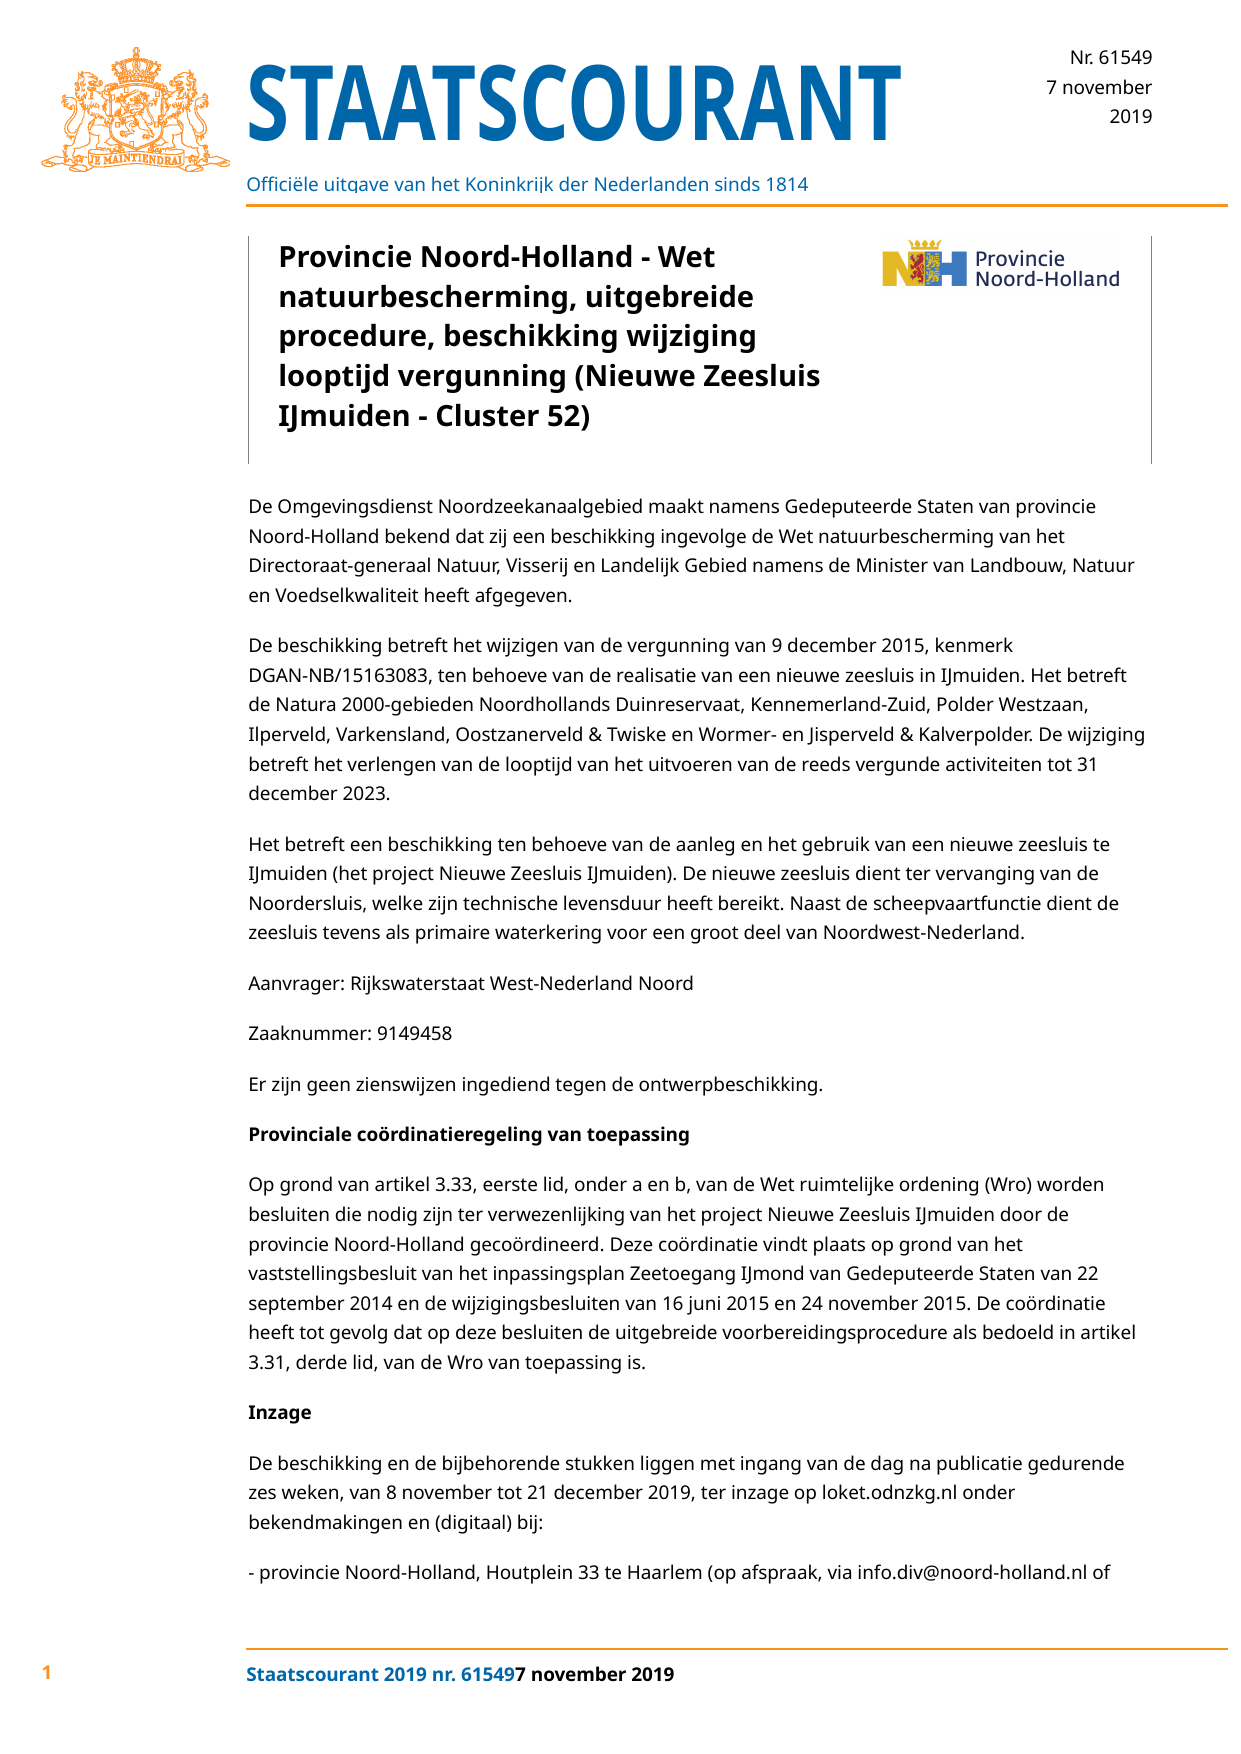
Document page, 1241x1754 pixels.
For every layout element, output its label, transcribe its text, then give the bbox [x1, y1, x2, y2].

text De Omgevingsdienst Noordzeekanaalgebied maakt namens Gedeputeerde Staten van provincie Noord-Holland bekend dat zij een beschikking ingevolge de Wet natuurbescherming van het Directoraat-generaal Natuur, Visserij en Landelijk Gebied namens de Minister van Landbouw, Natuur en Voedselkwaliteit heeft afgegeven. [248, 493, 1152, 608]
picture [882, 236, 1119, 291]
picture [41, 47, 231, 172]
text Inzage [248, 1399, 1152, 1425]
text Het betreft een beschikking ten behoeve van de aanleg en het gebruik van een nieuwe zeesluis te IJmuiden (het project Nieuwe Zeesluis IJmuiden). De nieuwe zeesluis dient ter vervanging van de Noordersluis, welke zijn technische levensduur heeft bereikt. Naast de scheepvaartfunctie dient de zeesluis tevens als primaire waterkering voor een groot deel van Noordwest-Nederland. [248, 831, 1152, 945]
text Provinciale coördinatieregeling van toepassing [248, 1121, 1152, 1147]
text - provincie Noord-Holland, Houtplein 33 te Haarlem (op afspraak, via info.div@noord-holland.nl of [248, 1559, 1152, 1585]
text De beschikking en de bijbehorende stukken liggen met ingang van de dag na publicatie gedurende zes weken, van 8 november tot 21 december 2019, ter inzage op loket.odnzkg.nl onder bekendmakingen en (digitaal) bij: [248, 1450, 1152, 1535]
text Zaaknummer: 9149458 [248, 1020, 1152, 1046]
text De beschikking betreft het wijzigen van de vergunning van 9 december 2015, kenmerk DGAN-NB/15163083, ten behoeve van de realisatie van een nieuwe zeesluis in IJmuiden. Het betreft de Natura 2000-gebieden Noordhollands Duinreservaat, Kennemerland-Zuid, Polder Westzaan, Ilperveld, Varkensland, Oostzanerveld & Twiske en Wormer- en Jisperveld & Kalverpolder. De wijziging betreft het verlengen van de looptijd van het uitvoeren van de reeds vergunde activiteiten tot 31 december 2023. [248, 632, 1152, 806]
text Op grond van artikel 3.33, eerste lid, onder a en b, van de Wet ruimtelijke ordening (Wro) worden besluiten die nodig zijn ter verwezenlijking van het project Nieuwe Zeesluis IJmuiden door de provincie Noord-Holland gecoördineerd. Deze coördinatie vindt plaats op grond van het vaststellingsbesluit van het inpassingsplan Zeetoegang IJmond van Gedeputeerde Staten van 22 september 2014 en de wijzigingsbesluiten van 16 juni 2015 en 24 november 2015. De coördinatie heeft tot gevolg dat op deze besluiten de uitgebreide voorbereidingsprocedure als bedoeld in artikel 3.31, derde lid, van de Wro van toepassing is. [248, 1172, 1152, 1375]
text Aanvrager: Rijkswaterstaat West-Nederland Noord [248, 970, 1152, 996]
table_header [850, 236, 1151, 464]
table_header Provincie Noord-Holland - Wet natuurbescherming, uitgebreide procedure, beschikking wijziging looptijd vergunning (Nieuwe Zeesluis IJmuiden - Cluster 52) [249, 236, 850, 464]
text Er zijn geen zienswijzen ingediend tegen de ontwerpbeschikking. [248, 1071, 1152, 1097]
